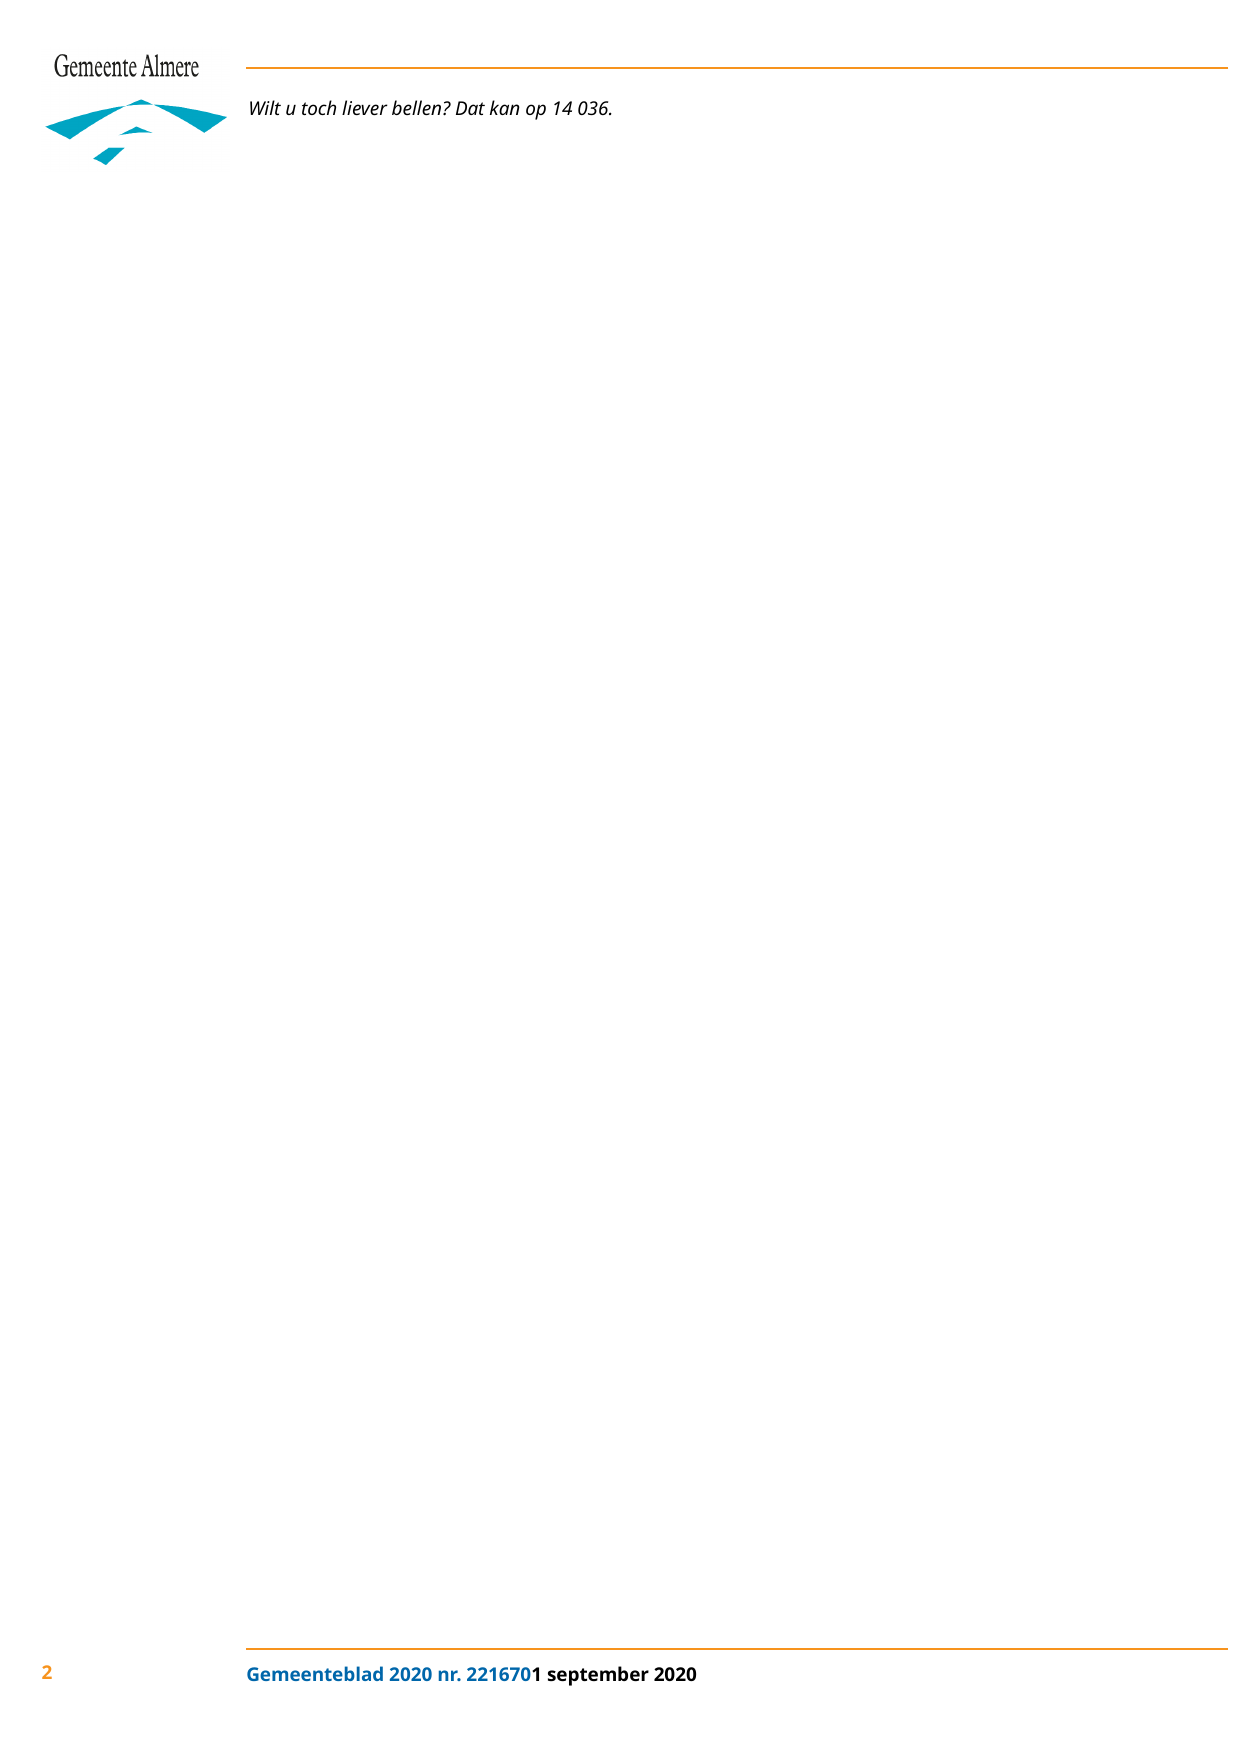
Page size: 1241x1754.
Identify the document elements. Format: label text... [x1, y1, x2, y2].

picture [41, 47, 231, 172]
text Wilt u toch liever bellen? Dat kan op 14 036. [248, 95, 1152, 121]
